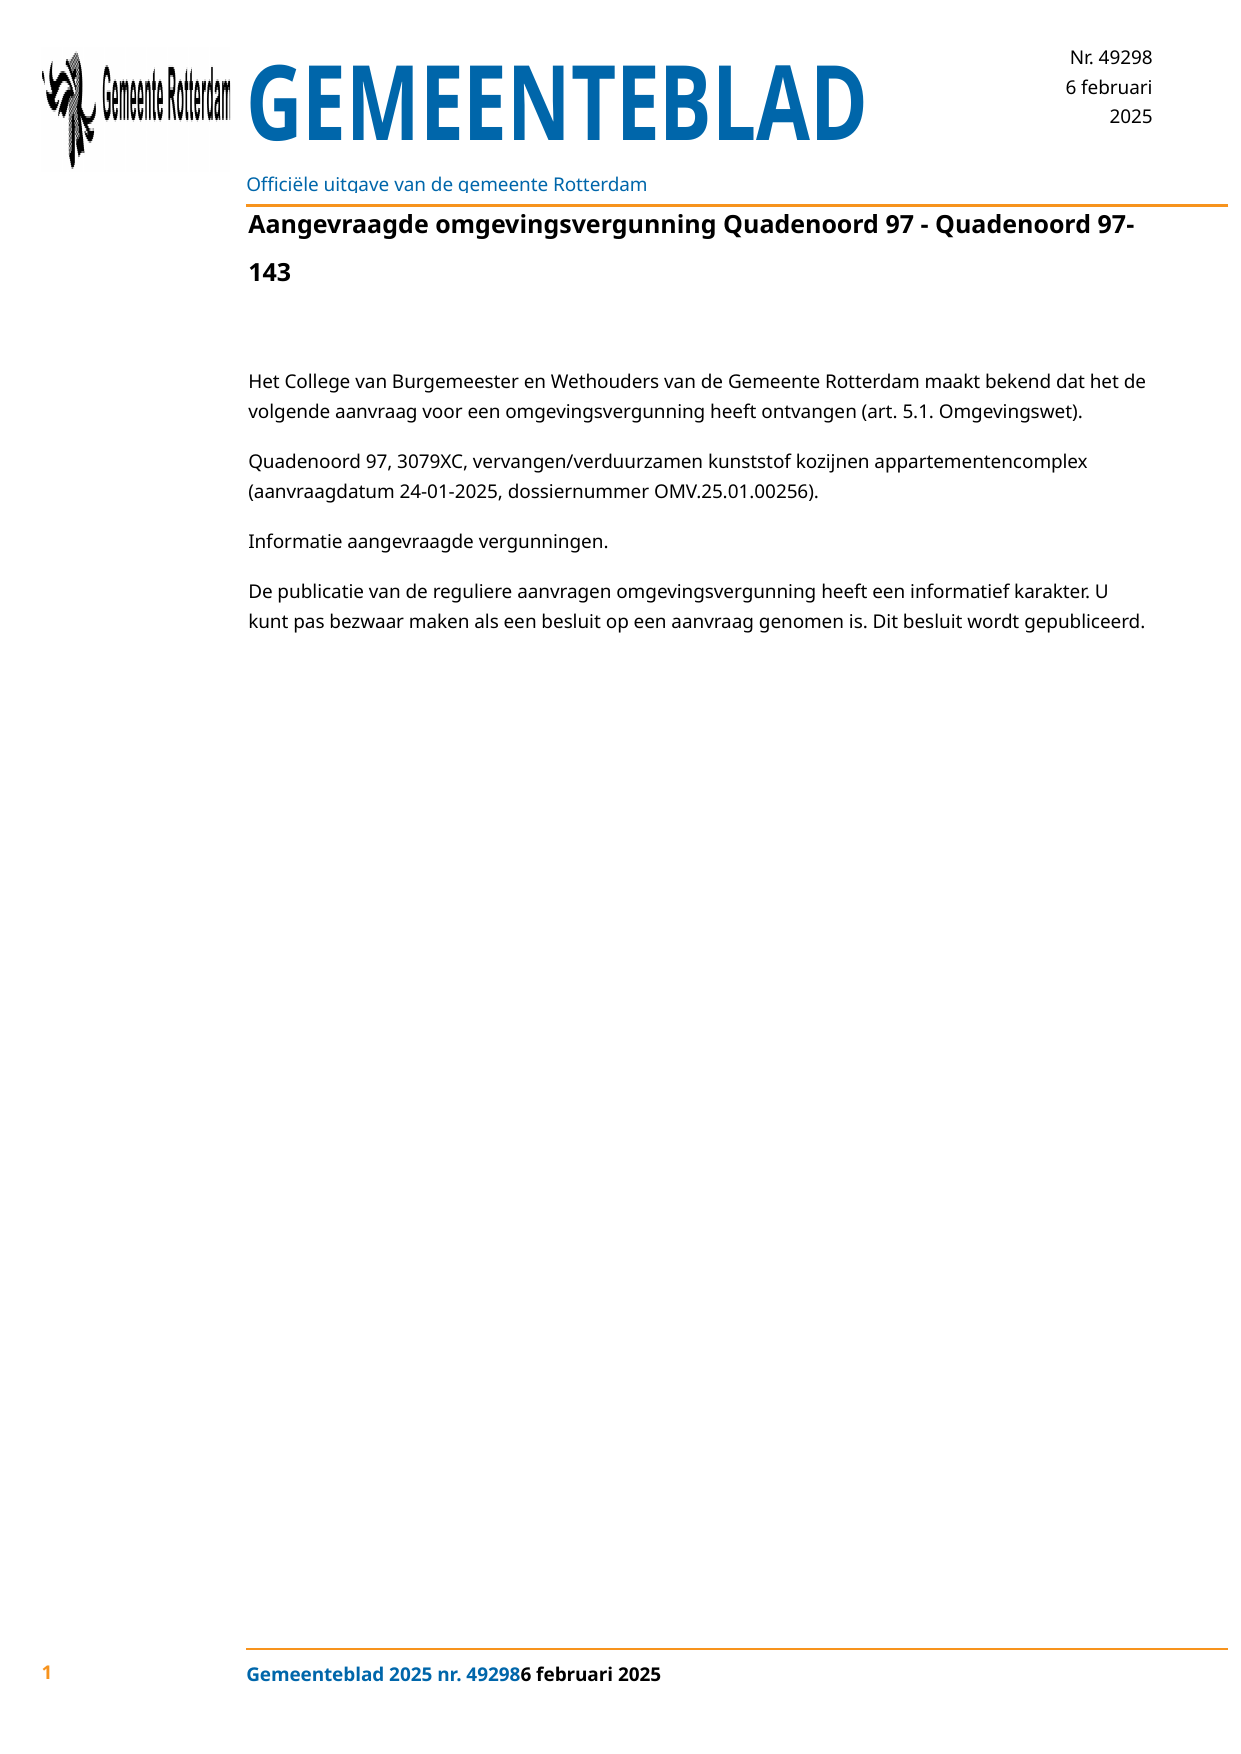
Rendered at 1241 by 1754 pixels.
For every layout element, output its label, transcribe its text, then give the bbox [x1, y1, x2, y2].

text Het College van Burgemeester en Wethouders van de Gemeente Rotterdam maakt bekend dat het de volgende aanvraag voor een omgevingsvergunning heeft ontvangen (art. 5.1. Omgevingswet). [248, 368, 1152, 424]
text Quadenoord 97, 3079XC, vervangen/verduurzamen kunststof kozijnen appartementencomplex (aanvraagdatum 24-01-2025, dossiernummer OMV.25.01.00256). [248, 448, 1152, 504]
text Informatie aangevraagde vergunningen. [248, 528, 1152, 554]
picture [41, 47, 231, 172]
text De publicatie van de reguliere aanvragen omgevingsvergunning heeft een informatief karakter. U kunt pas bezwaar maken als een besluit op een aanvraag genomen is. Dit besluit wordt gepubliceerd. [248, 579, 1152, 634]
text Aangevraagde omgevingsvergunning Quadenoord 97 - Quadenoord 97-143 [248, 207, 1152, 288]
